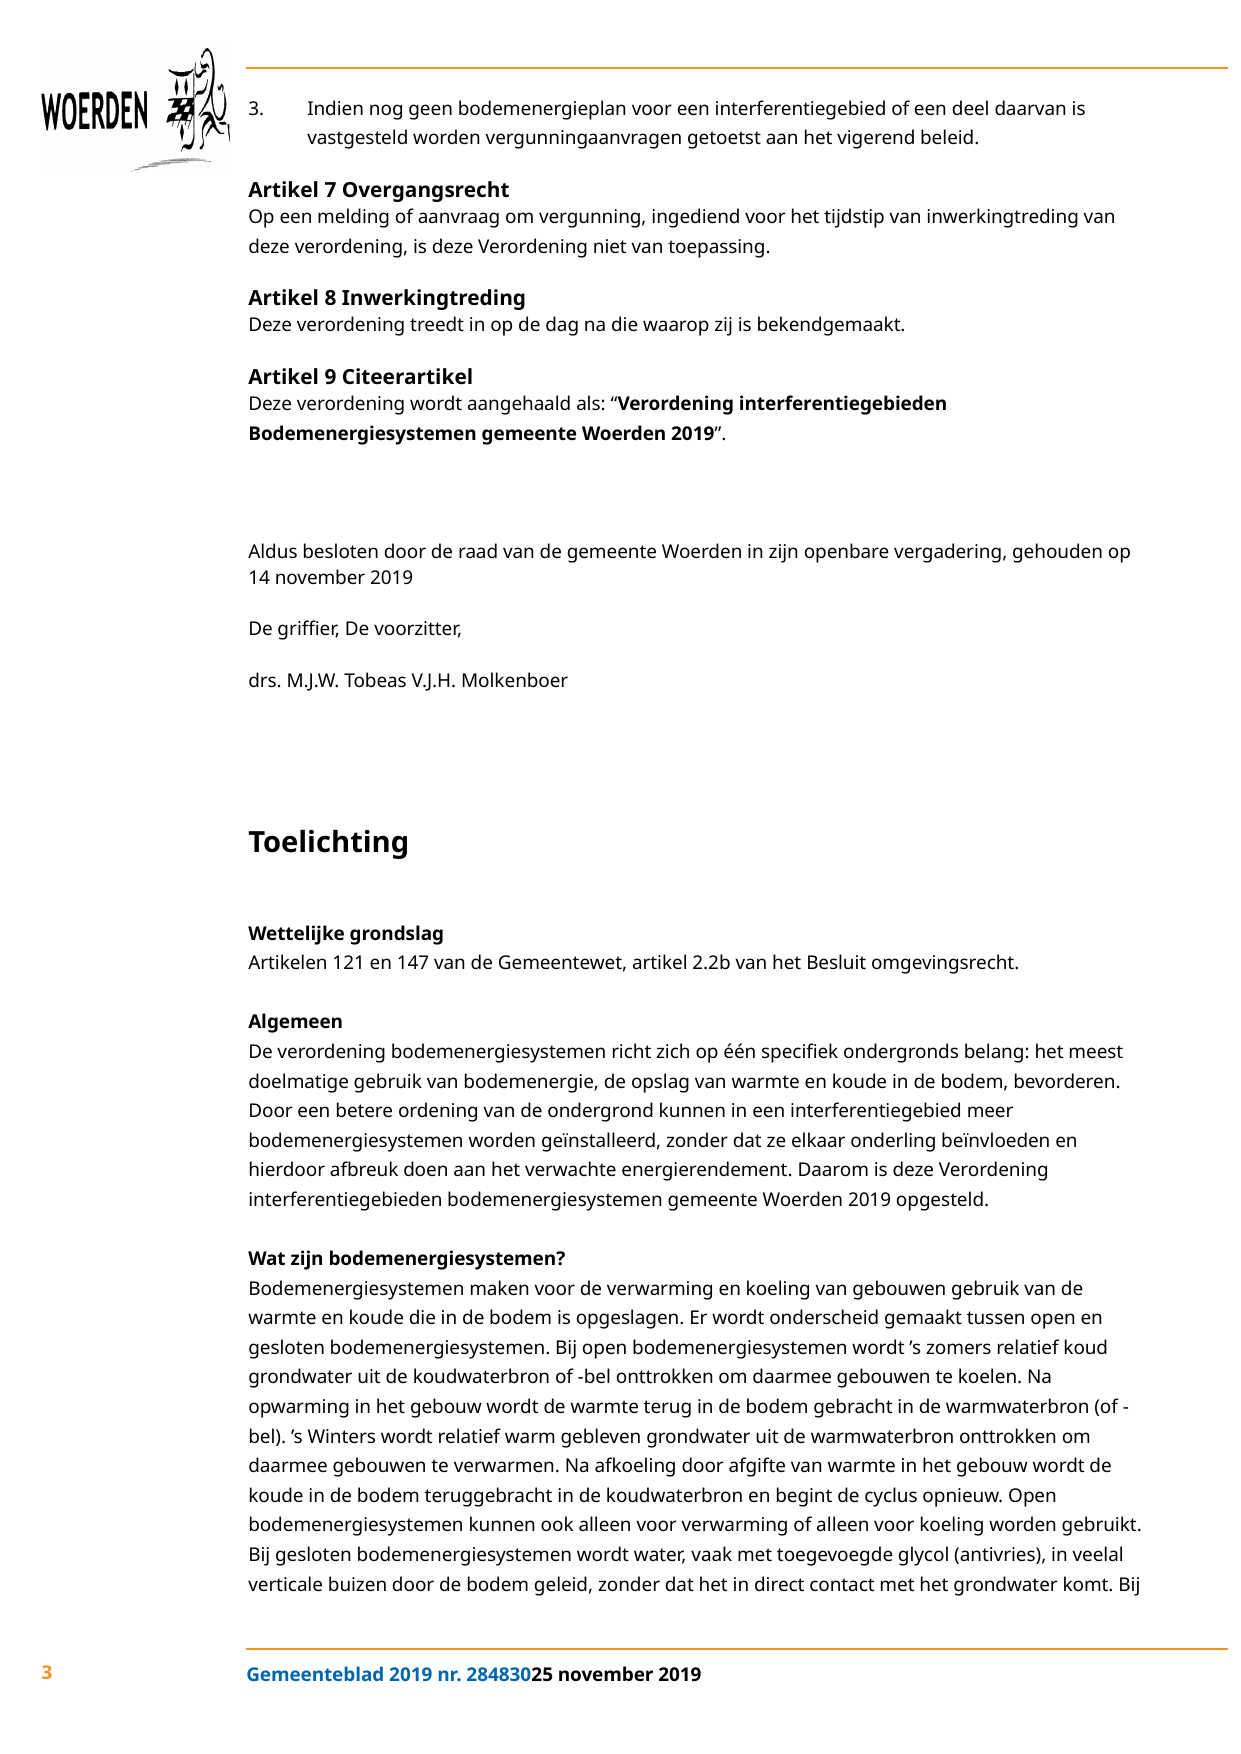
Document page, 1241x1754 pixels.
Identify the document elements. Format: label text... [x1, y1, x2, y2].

text Deze verordening treedt in op de dag na die waarop zij is bekendgemaakt. [248, 312, 1152, 337]
text De verordening bodemenergiesystemen richt zich op één specifiek ondergronds belang: het meest doelmatige gebruik van bodemenergie, de opslag van warmte en koude in de bodem, bevorderen. Door een betere ordening van de ondergrond kunnen in een interferentiegebied meer bodemenergiesystemen worden geïnstalleerd, zonder dat ze elkaar onderling beïnvloeden en hierdoor afbreuk doen aan het verwachte energierendement. Daarom is deze Verordening interferentiegebieden bodemenergiesystemen gemeente Woerden 2019 opgesteld. [248, 1038, 1152, 1212]
text Artikel 9 Citeerartikel [248, 362, 1152, 391]
text drs. M.J.W. Tobeas V.J.H. Molkenboer [248, 667, 1152, 693]
text Op een melding of aanvraag om vergunning, ingediend voor het tijdstip van inwerkingtreding van deze verordening, is deze Verordening niet van toepassing. [248, 203, 1152, 258]
text Artikel 7 Overgangsrecht [248, 175, 1152, 203]
text Toelichting [248, 821, 1152, 861]
text Wettelijke grondslag [248, 920, 1152, 946]
text Artikelen 121 en 147 van de Gemeentewet, artikel 2.2b van het Besluit omgevingsrecht. [248, 949, 1152, 975]
picture [41, 47, 231, 172]
text Algemeen [248, 1009, 1152, 1034]
list Indien nog geen bodemenergieplan voor een interferentiegebied of een deel daarvan is vastgesteld worden vergunningaanvragen getoetst aan het vigerend beleid. [248, 95, 1152, 150]
text Aldus besloten door de raad van de gemeente Woerden in zijn openbare vergadering, gehouden op 14 november 2019 [248, 538, 1152, 590]
text Bodemenergiesystemen maken voor de verwarming en koeling van gebouwen gebruik van de warmte en koude die in de bodem is opgeslagen. Er wordt onderscheid gemaakt tussen open en gesloten bodemenergiesystemen. Bij open bodemenergiesystemen wordt ’s zomers relatief koud grondwater uit de koudwaterbron of -bel onttrokken om daarmee gebouwen te koelen. Na opwarming in het gebouw wordt de warmte terug in de bodem gebracht in de warmwaterbron (of -bel). ’s Winters wordt relatief warm gebleven grondwater uit de warmwaterbron onttrokken om daarmee gebouwen te verwarmen. Na afkoeling door afgifte van warmte in het gebouw wordt de koude in de bodem teruggebracht in de koudwaterbron en begint de cyclus opnieuw. Open bodemenergiesystemen kunnen ook alleen voor verwarming of alleen voor koeling worden gebruikt. Bij gesloten bodemenergiesystemen wordt water, vaak met toegevoegde glycol (antivries), in veelal verticale buizen door de bodem geleid, zonder dat het in direct contact met het grondwater komt. Bij [248, 1275, 1152, 1596]
text Deze verordening wordt aangehaald als: “Verordening interferentiegebieden Bodemenergiesystemen gemeente Woerden 2019”. [248, 391, 1152, 446]
text Artikel 8 Inwerkingtreding [248, 283, 1152, 312]
text De griffier, De voorzitter, [248, 616, 1152, 641]
text Wat zijn bodemenergiesystemen? [248, 1245, 1152, 1271]
